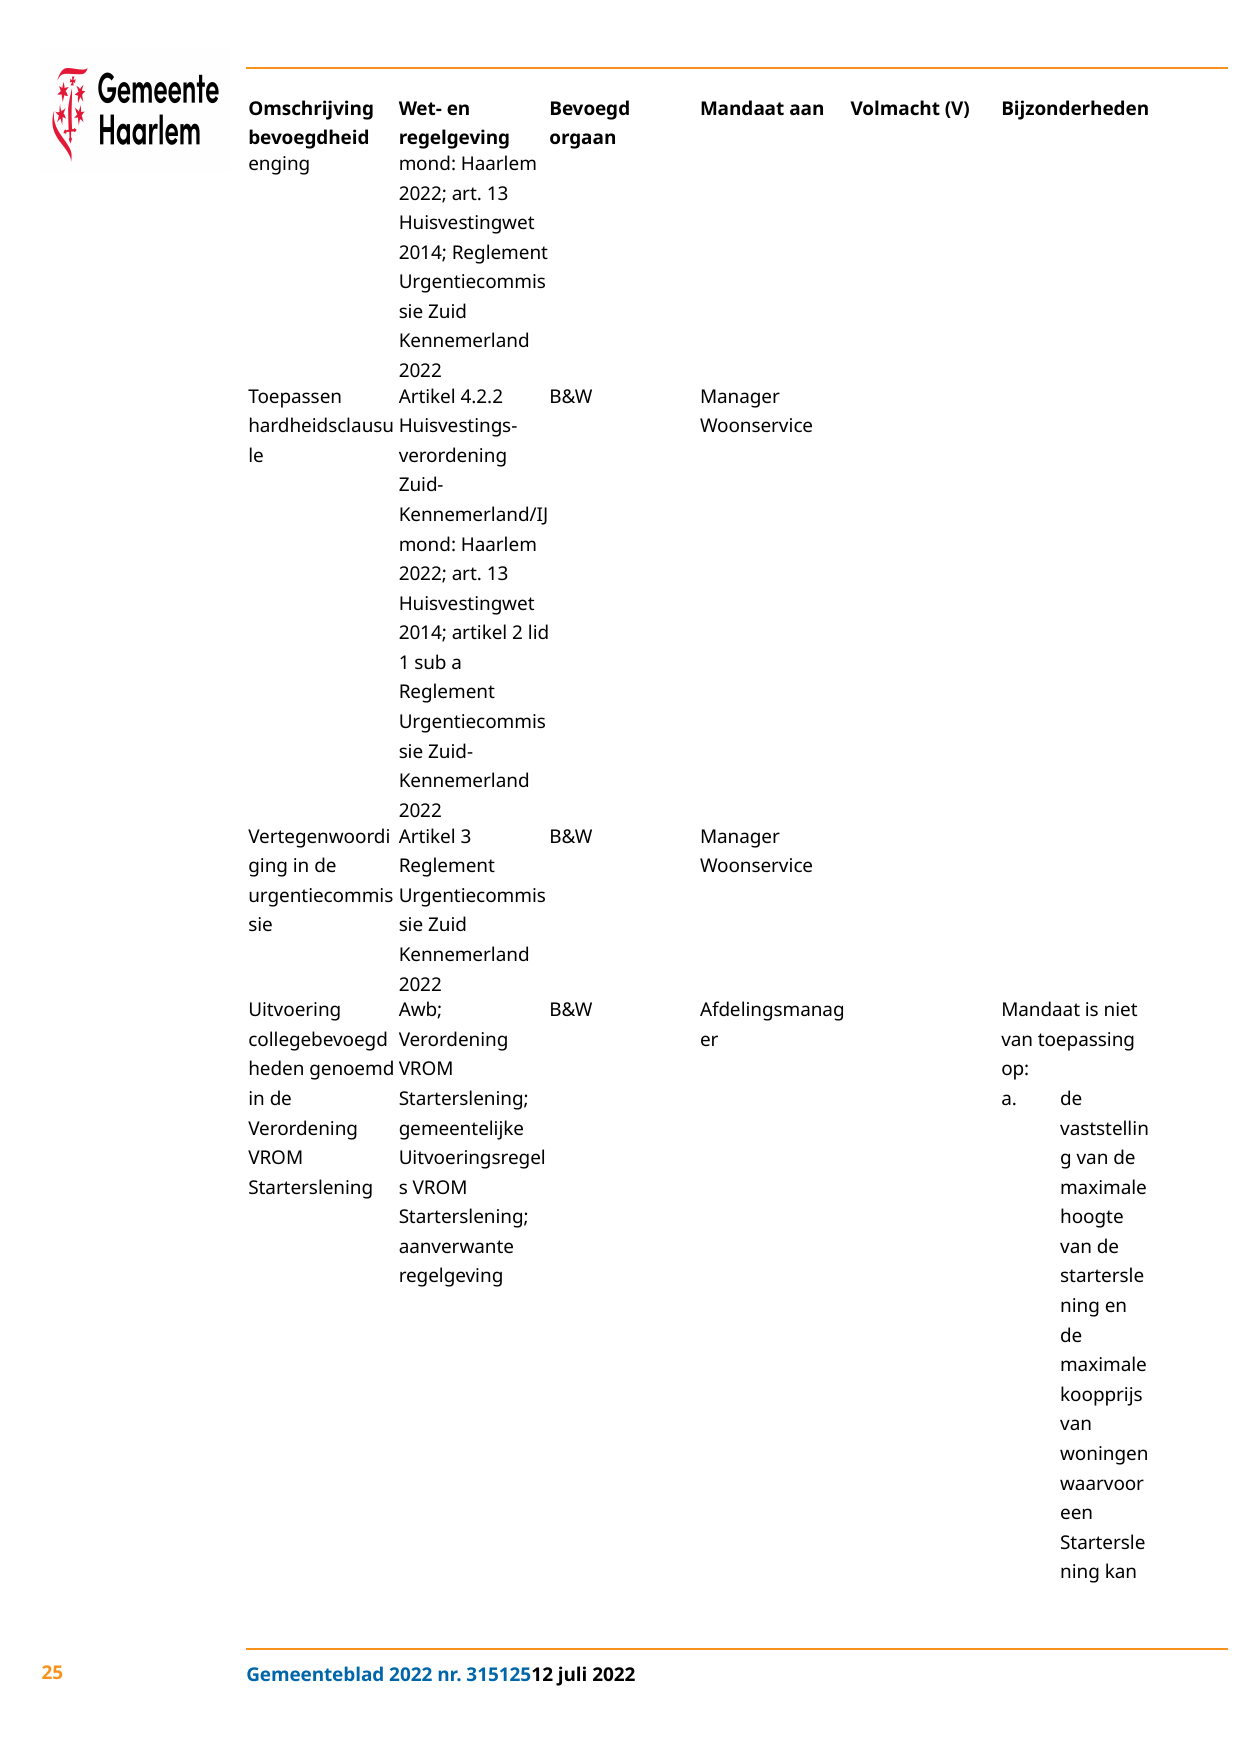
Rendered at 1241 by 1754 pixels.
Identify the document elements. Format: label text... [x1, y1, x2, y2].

table_header Bijzonderheden [1001, 95, 1152, 150]
table_cell Awb; Verordening VROM Starterslening; gemeentelijke Uitvoeringsregels VROM Starterslening; aanverwante regelgeving [399, 996, 549, 1584]
table_cell [700, 150, 850, 383]
table_cell Artikel 4.2.2 Huisvestings-verordening Zuid-Kennemerland/IJmond: Haarlem 2022; art. 13 Huisvestingwet 2014; artikel 2 lid 1 sub a Reglement Urgentiecommissie Zuid-Kennemerland 2022 [399, 383, 549, 823]
table_cell Mandaat is niet van toepassing op: de vaststelling van de maximale hoogte van de starterslening en de maximale koopprijs van woningen waarvoor een Starterslening kan [1001, 996, 1152, 1584]
table_cell [850, 996, 1001, 1584]
table_header Bevoegd orgaan [549, 95, 700, 150]
table_cell B&W [549, 823, 700, 996]
table_header Mandaat aan [700, 95, 850, 150]
table_cell [850, 383, 1001, 823]
table_cell mond: Haarlem 2022; art. 13 Huisvestingwet 2014; Reglement Urgentiecommissie Zuid Kennemerland 2022 [399, 150, 549, 383]
table_cell [549, 150, 700, 383]
table_cell Uitvoering collegebevoegdheden genoemd in de Verordening VROM Starterslening [248, 996, 398, 1584]
table_cell [1001, 150, 1152, 383]
table_cell [850, 150, 1001, 383]
table_header Omschrijving bevoegdheid [248, 95, 398, 150]
table_header Wet- en regelgeving [399, 95, 549, 150]
table_header Volmacht (V) [850, 95, 1001, 150]
table_cell Toepassen hardheidsclausule [248, 383, 398, 823]
table_cell Vertegenwoordiging in de urgentiecommissie [248, 823, 398, 996]
table_cell Artikel 3 Reglement Urgentiecommissie Zuid Kennemerland 2022 [399, 823, 549, 996]
table_cell B&W [549, 383, 700, 823]
picture [41, 47, 231, 172]
table_cell enging [248, 150, 398, 383]
table_cell [1001, 383, 1152, 823]
table_cell [1001, 823, 1152, 996]
table_cell Afdelingsmanager [700, 996, 850, 1584]
table_cell Manager Woonservice [700, 823, 850, 996]
table_cell Manager Woonservice [700, 383, 850, 823]
table_cell B&W [549, 996, 700, 1584]
table_cell [850, 823, 1001, 996]
